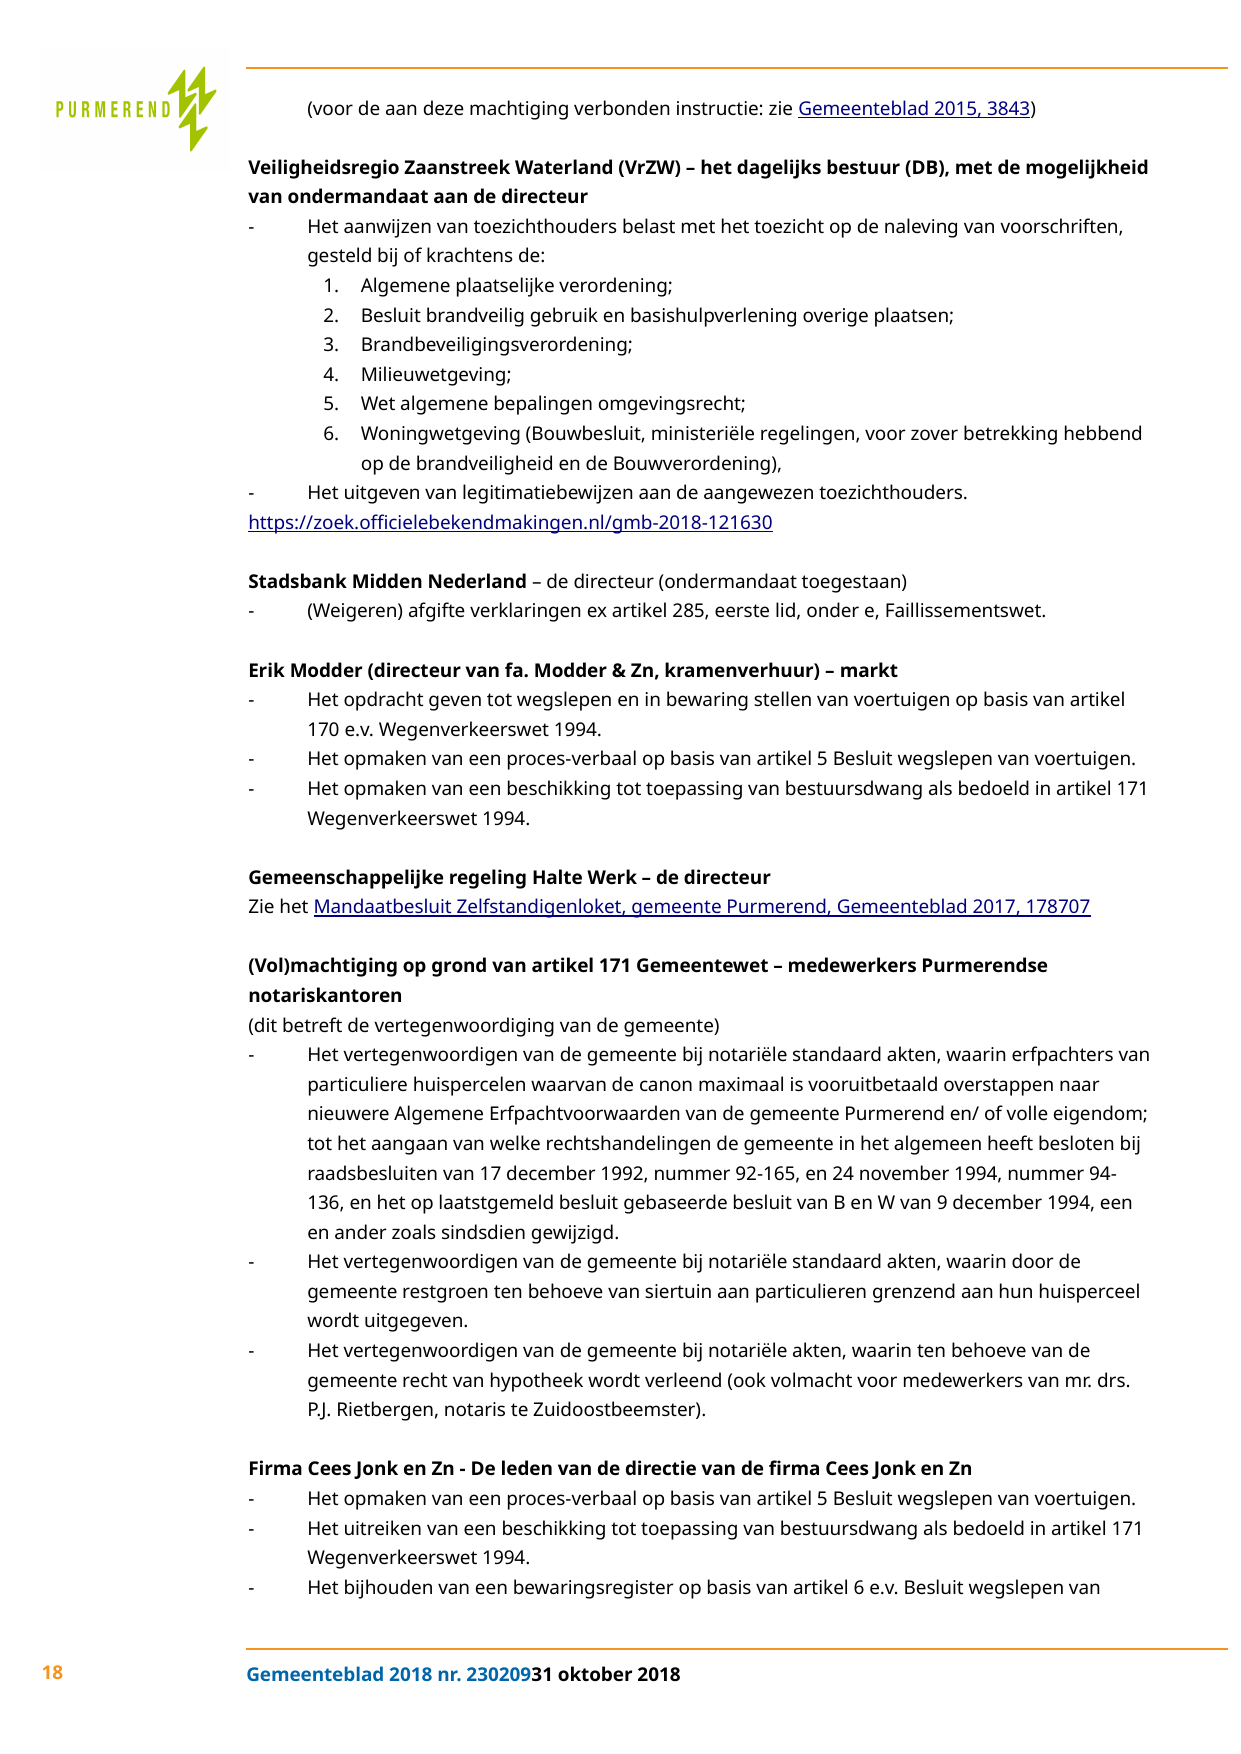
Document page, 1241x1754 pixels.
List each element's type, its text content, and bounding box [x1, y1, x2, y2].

text (Vol)machtiging op grond van artikel 171 Gemeentewet – medewerkers Purmerendse notariskantoren [248, 953, 1152, 1008]
list Wet algemene bepalingen omgevingsrecht; [323, 391, 1152, 416]
list Het opmaken van een proces-verbaal op basis van artikel 5 Besluit wegslepen van voertuigen. [248, 1485, 1152, 1511]
text Gemeenschappelijke regeling Halte Werk – de directeur [248, 864, 1152, 890]
list Het vertegenwoordigen van de gemeente bij notariële akten, waarin ten behoeve van de gemeente recht van hypotheek wordt verleend (ook volmacht voor medewerkers van mr. drs. P.J. Rietbergen, notaris te Zuidoostbeemster). [248, 1337, 1152, 1422]
text Stadsbank Midden Nederland – de directeur (ondermandaat toegestaan) [248, 568, 1152, 594]
list Het uitreiken van een beschikking tot toepassing van bestuursdwang als bedoeld in artikel 171 Wegenverkeerswet 1994. [248, 1515, 1152, 1570]
text Firma Cees Jonk en Zn - De leden van de directie van de firma Cees Jonk en Zn [248, 1456, 1152, 1481]
list Algemene plaatselijke verordening; [323, 272, 1152, 298]
picture [41, 47, 231, 172]
list Het opmaken van een proces-verbaal op basis van artikel 5 Besluit wegslepen van voertuigen. [248, 746, 1152, 771]
list Het vertegenwoordigen van de gemeente bij notariële standaard akten, waarin erfpachters van particuliere huispercelen waarvan de canon maximaal is vooruitbetaald overstappen naar nieuwere Algemene Erfpachtvoorwaarden van de gemeente Purmerend en/ of volle eigendom; tot het aangaan van welke rechtshandelingen de gemeente in het algemeen heeft besloten bij raadsbesluiten van 17 december 1992, nummer 92-165, en 24 november 1994, nummer 94-136, en het op laatstgemeld besluit gebaseerde besluit van B en W van 9 december 1994, een en ander zoals sindsdien gewijzigd. [248, 1041, 1152, 1245]
text Veiligheidsregio Zaanstreek Waterland (VrZW) – het dagelijks bestuur (DB), met de mogelijkheid van ondermandaat aan de directeur [248, 154, 1152, 209]
list Milieuwetgeving; [323, 361, 1152, 387]
list Het uitgeven van legitimatiebewijzen aan de aangewezen toezichthouders. [248, 479, 1152, 505]
text (dit betreft de vertegenwoordiging van de gemeente) [248, 1012, 1152, 1038]
text Zie het Mandaatbesluit Zelfstandigenloket, gemeente Purmerend, Gemeenteblad 2017, 178707 [248, 893, 1152, 919]
list Het vertegenwoordigen van de gemeente bij notariële standaard akten, waarin door de gemeente restgroen ten behoeve van siertuin aan particulieren grenzend aan hun huisperceel wordt uitgegeven. [248, 1248, 1152, 1333]
list Het bijhouden van een bewaringsregister op basis van artikel 6 e.v. Besluit wegslepen van [248, 1574, 1152, 1600]
list (voor de aan deze machtiging verbonden instructie: zie Gemeenteblad 2015, 3843) [248, 95, 1152, 121]
list Besluit brandveilig gebruik en basishulpverlening overige plaatsen; [323, 302, 1152, 328]
list Woningwetgeving (Bouwbesluit, ministeriële regelingen, voor zover betrekking hebbend op de brandveiligheid en de Bouwverordening), [323, 420, 1152, 476]
list Het opmaken van een beschikking tot toepassing van bestuursdwang als bedoeld in artikel 171 Wegenverkeerswet 1994. [248, 775, 1152, 831]
text Erik Modder (directeur van fa. Modder & Zn, kramenverhuur) – markt [248, 657, 1152, 683]
list (Weigeren) afgifte verklaringen ex artikel 285, eerste lid, onder e, Faillissementswet. [248, 598, 1152, 623]
list Het aanwijzen van toezichthouders belast met het toezicht op de naleving van voorschriften, gesteld bij of krachtens de: [248, 213, 1152, 268]
list Het opdracht geven tot wegslepen en in bewaring stellen van voertuigen op basis van artikel 170 e.v. Wegenverkeerswet 1994. [248, 686, 1152, 742]
list Brandbeveiligingsverordening; [323, 331, 1152, 357]
text https://zoek.officielebekendmakingen.nl/gmb-2018-121630 [248, 509, 1152, 535]
